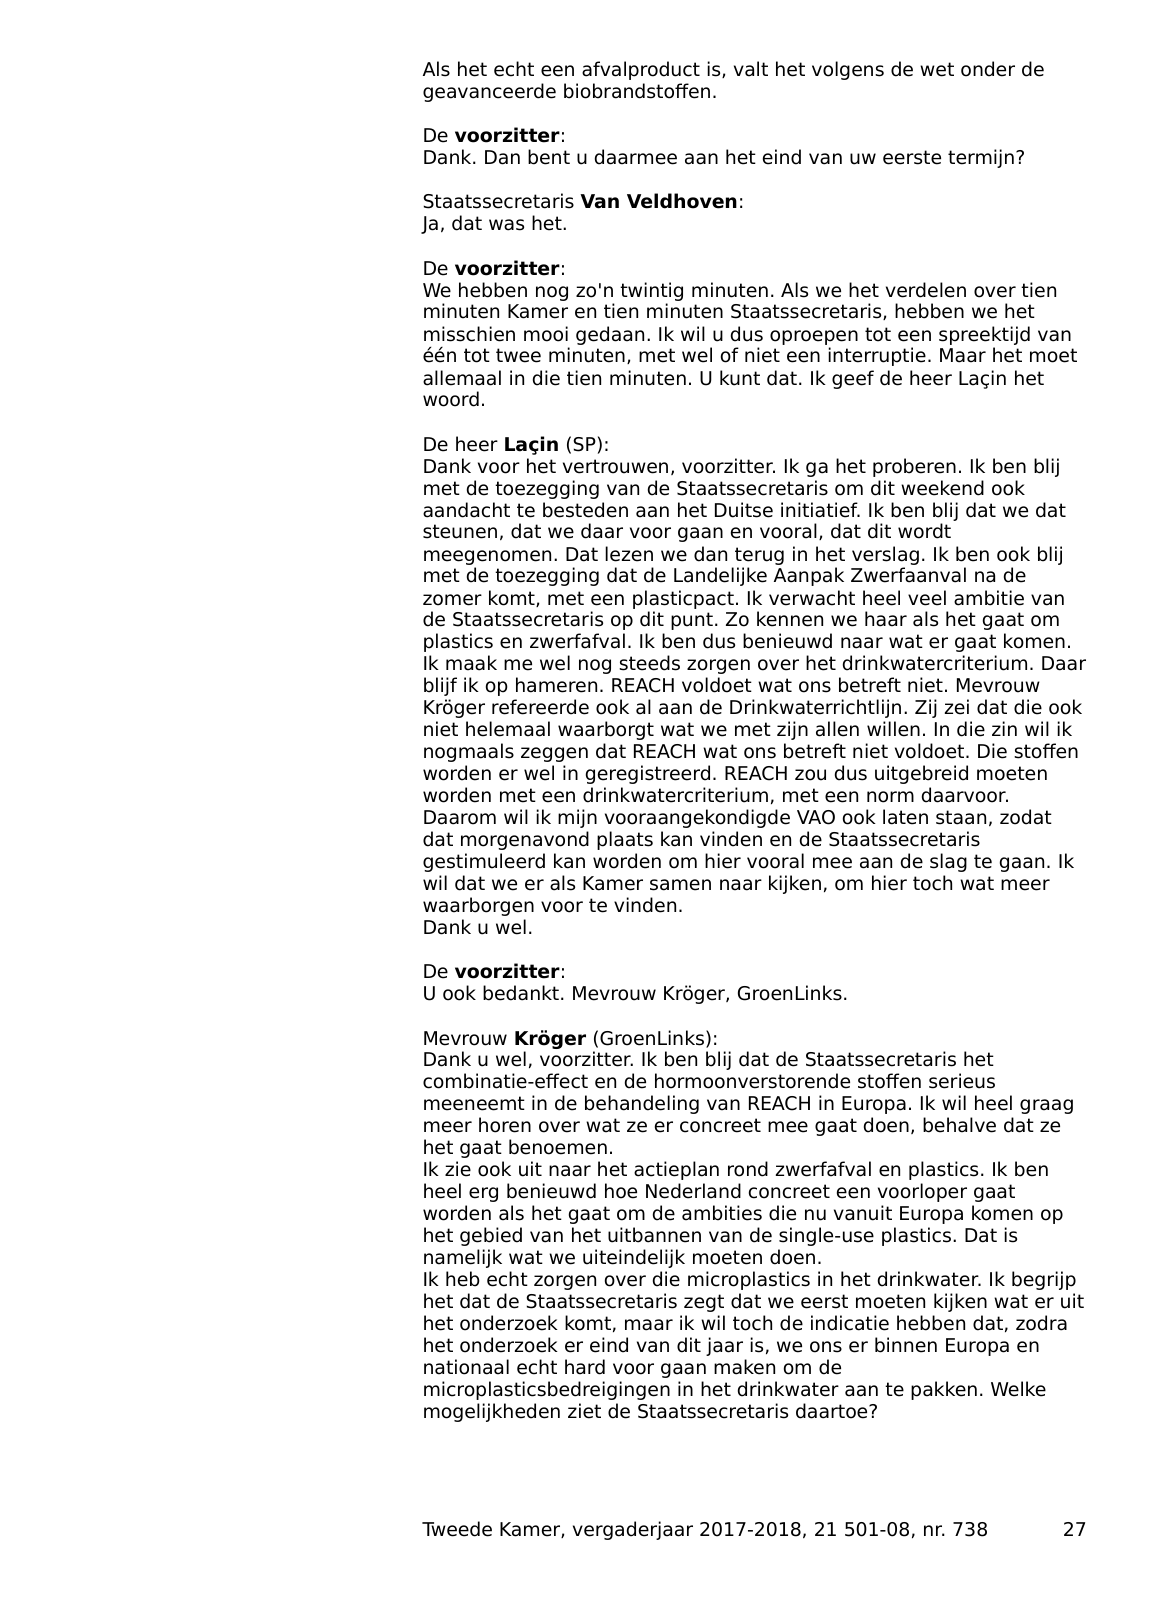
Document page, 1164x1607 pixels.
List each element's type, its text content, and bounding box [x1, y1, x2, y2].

text De voorzitter: [422, 257, 1087, 279]
text Ja, dat was het. [422, 213, 1087, 235]
text Dank. Dan bent u daarmee aan het eind van uw eerste termijn? [422, 147, 1087, 169]
text Dank u wel. [422, 917, 1087, 939]
text De voorzitter: [422, 961, 1087, 983]
text We hebben nog zo'n twintig minuten. Als we het verdelen over tien minuten Kamer en tien minuten Staatssecretaris, hebben we het misschien mooi gedaan. Ik wil u dus oproepen tot een spreektijd van één tot twee minuten, met wel of niet een interruptie. Maar het moet allemaal in die tien minuten. U kunt dat. Ik geef de heer Laçin het woord. [422, 279, 1087, 411]
text De heer Laçin (SP): [422, 433, 1087, 456]
text Als het echt een afvalproduct is, valt het volgens de wet onder de geavanceerde biobrandstoffen. [422, 59, 1087, 103]
text Ik maak me wel nog steeds zorgen over het drinkwatercriterium. Daar blijf ik op hameren. REACH voldoet wat ons betreft niet. Mevrouw Kröger refereerde ook al aan de Drinkwaterrichtlijn. Zij zei dat die ook niet helemaal waarborgt wat we met zijn allen willen. In die zin wil ik nogmaals zeggen dat REACH wat ons betreft niet voldoet. Die stoffen worden er wel in geregistreerd. REACH zou dus uitgebreid moeten worden met een drinkwatercriterium, met een norm daarvoor. Daarom wil ik mijn vooraangekondigde VAO ook laten staan, zodat dat morgenavond plaats kan vinden en de Staatssecretaris gestimuleerd kan worden om hier vooral mee aan de slag te gaan. Ik wil dat we er als Kamer samen naar kijken, om hier toch wat meer waarborgen voor te vinden. [422, 653, 1087, 917]
text Dank voor het vertrouwen, voorzitter. Ik ga het proberen. Ik ben blij met de toezegging van de Staatssecretaris om dit weekend ook aandacht te besteden aan het Duitse initiatief. Ik ben blij dat we dat steunen, dat we daar voor gaan en vooral, dat dit wordt meegenomen. Dat lezen we dan terug in het verslag. Ik ben ook blij met de toezegging dat de Landelijke Aanpak Zwerfaanval na de zomer komt, met een plasticpact. Ik verwacht heel veel ambitie van de Staatssecretaris op dit punt. Zo kennen we haar als het gaat om plastics en zwerfafval. Ik ben dus benieuwd naar wat er gaat komen. [422, 456, 1087, 653]
text Ik heb echt zorgen over die microplastics in het drinkwater. Ik begrijp het dat de Staatssecretaris zegt dat we eerst moeten kijken wat er uit het onderzoek komt, maar ik wil toch de indicatie hebben dat, zodra het onderzoek er eind van dit jaar is, we ons er binnen Europa en nationaal echt hard voor gaan maken om de microplasticsbedreigingen in het drinkwater aan te pakken. Welke mogelijkheden ziet de Staatssecretaris daartoe? [422, 1269, 1087, 1423]
text U ook bedankt. Mevrouw Kröger, GroenLinks. [422, 983, 1087, 1005]
text Dank u wel, voorzitter. Ik ben blij dat de Staatssecretaris het combinatie-effect en de hormoonverstorende stoffen serieus meeneemt in de behandeling van REACH in Europa. Ik wil heel graag meer horen over wat ze er concreet mee gaat doen, behalve dat ze het gaat benoemen. [422, 1049, 1087, 1159]
text Staatssecretaris Van Veldhoven: [422, 191, 1087, 213]
text De voorzitter: [422, 125, 1087, 147]
text Ik zie ook uit naar het actieplan rond zwerfafval en plastics. Ik ben heel erg benieuwd hoe Nederland concreet een voorloper gaat worden als het gaat om de ambities die nu vanuit Europa komen op het gebied van het uitbannen van de single-use plastics. Dat is namelijk wat we uiteindelijk moeten doen. [422, 1159, 1087, 1269]
text Mevrouw Kröger (GroenLinks): [422, 1027, 1087, 1049]
